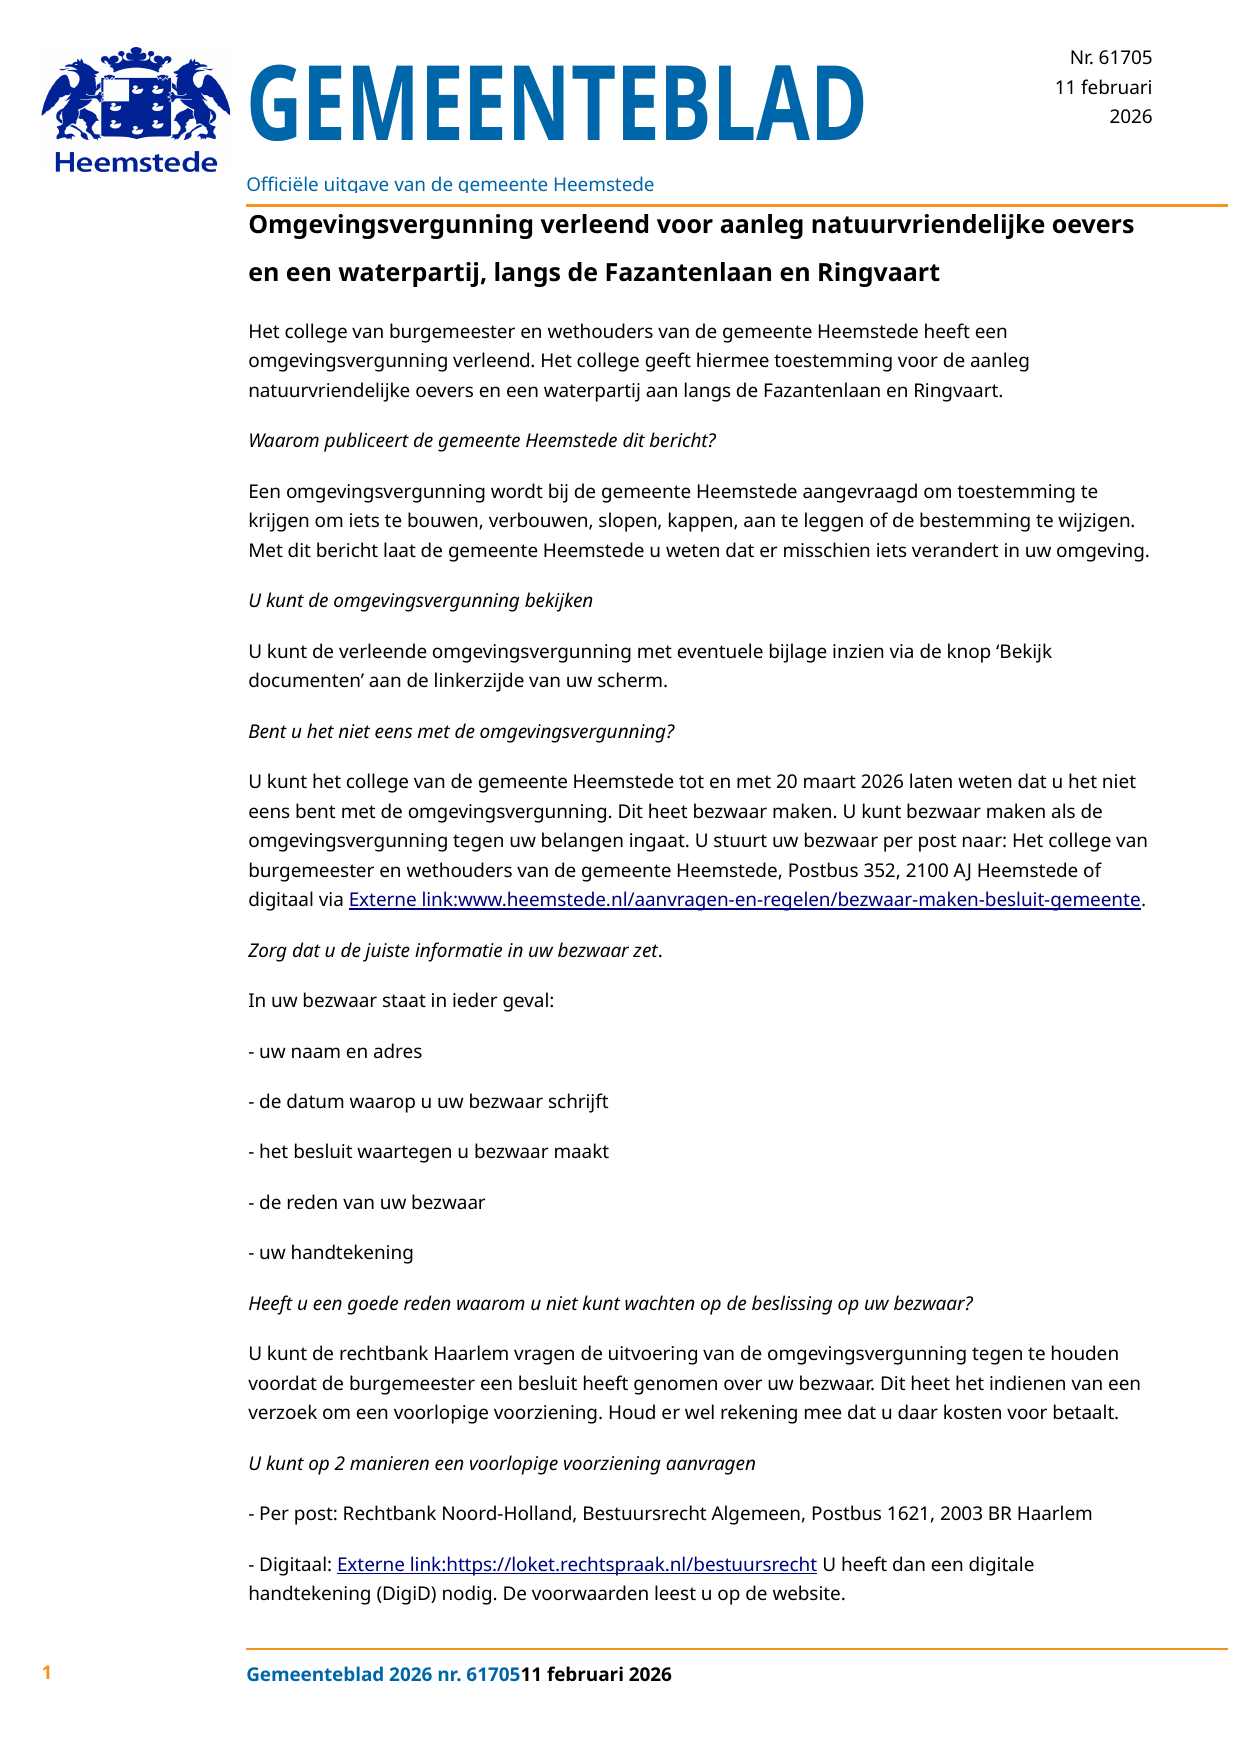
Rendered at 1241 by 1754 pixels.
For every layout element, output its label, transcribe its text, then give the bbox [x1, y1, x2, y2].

picture [41, 47, 231, 172]
text - uw naam en adres [248, 1038, 1152, 1064]
text Zorg dat u de juiste informatie in uw bezwaar zet. [248, 937, 1152, 963]
text U kunt de verleende omgevingsvergunning met eventuele bijlage inzien via de knop ‘Bekijk documenten’ aan de linkerzijde van uw scherm. [248, 638, 1152, 693]
text U kunt het college van de gemeente Heemstede tot en met 20 maart 2026 laten weten dat u het niet eens bent met de omgevingsvergunning. Dit heet bezwaar maken. U kunt bezwaar maken als de omgevingsvergunning tegen uw belangen ingaat. U stuurt uw bezwaar per post naar: Het college van burgemeester en wethouders van de gemeente Heemstede, Postbus 352, 2100 AJ Heemstede of digitaal via Externe link:www.heemstede.nl/aanvragen-en-regelen/bezwaar-maken-besluit-gemeente. [248, 768, 1152, 912]
text U kunt de omgevingsvergunning bekijken [248, 587, 1152, 613]
text Een omgevingsvergunning wordt bij de gemeente Heemstede aangevraagd om toestemming te krijgen om iets te bouwen, verbouwen, slopen, kappen, aan te leggen of de bestemming te wijzigen. Met dit bericht laat de gemeente Heemstede u weten dat er misschien iets verandert in uw omgeving. [248, 478, 1152, 563]
text - Per post: Rechtbank Noord-Holland, Bestuursrecht Algemeen, Postbus 1621, 2003 BR Haarlem [248, 1500, 1152, 1526]
text - Digitaal: Externe link:https://loket.rechtspraak.nl/bestuursrecht U heeft dan een digitale handtekening (DigiD) nodig. De voorwaarden leest u op de website. [248, 1551, 1152, 1606]
text U kunt de rechtbank Haarlem vragen de uitvoering van de omgevingsvergunning tegen te houden voordat de burgemeester een besluit heeft genomen over uw bezwaar. Dit heet het indienen van een verzoek om een voorlopige voorziening. Houd er wel rekening mee dat u daar kosten voor betaalt. [248, 1340, 1152, 1425]
text - de reden van uw bezwaar [248, 1189, 1152, 1215]
text Heeft u een goede reden waarom u niet kunt wachten op de beslissing op uw bezwaar? [248, 1290, 1152, 1316]
text U kunt op 2 manieren een voorlopige voorziening aanvragen [248, 1450, 1152, 1476]
text Bent u het niet eens met de omgevingsvergunning? [248, 718, 1152, 744]
text - het besluit waartegen u bezwaar maakt [248, 1139, 1152, 1164]
text In uw bezwaar staat in ieder geval: [248, 987, 1152, 1013]
text - de datum waarop u uw bezwaar schrijft [248, 1088, 1152, 1114]
text - uw handtekening [248, 1239, 1152, 1265]
text Waarom publiceert de gemeente Heemstede dit bericht? [248, 427, 1152, 453]
text Omgevingsvergunning verleend voor aanleg natuurvriendelijke oevers en een waterpartij, langs de Fazantenlaan en Ringvaart [248, 207, 1152, 288]
text Het college van burgemeester en wethouders van de gemeente Heemstede heeft een omgevingsvergunning verleend. Het college geeft hiermee toestemming voor de aanleg natuurvriendelijke oevers en een waterpartij aan langs de Fazantenlaan en Ringvaart. [248, 318, 1152, 403]
